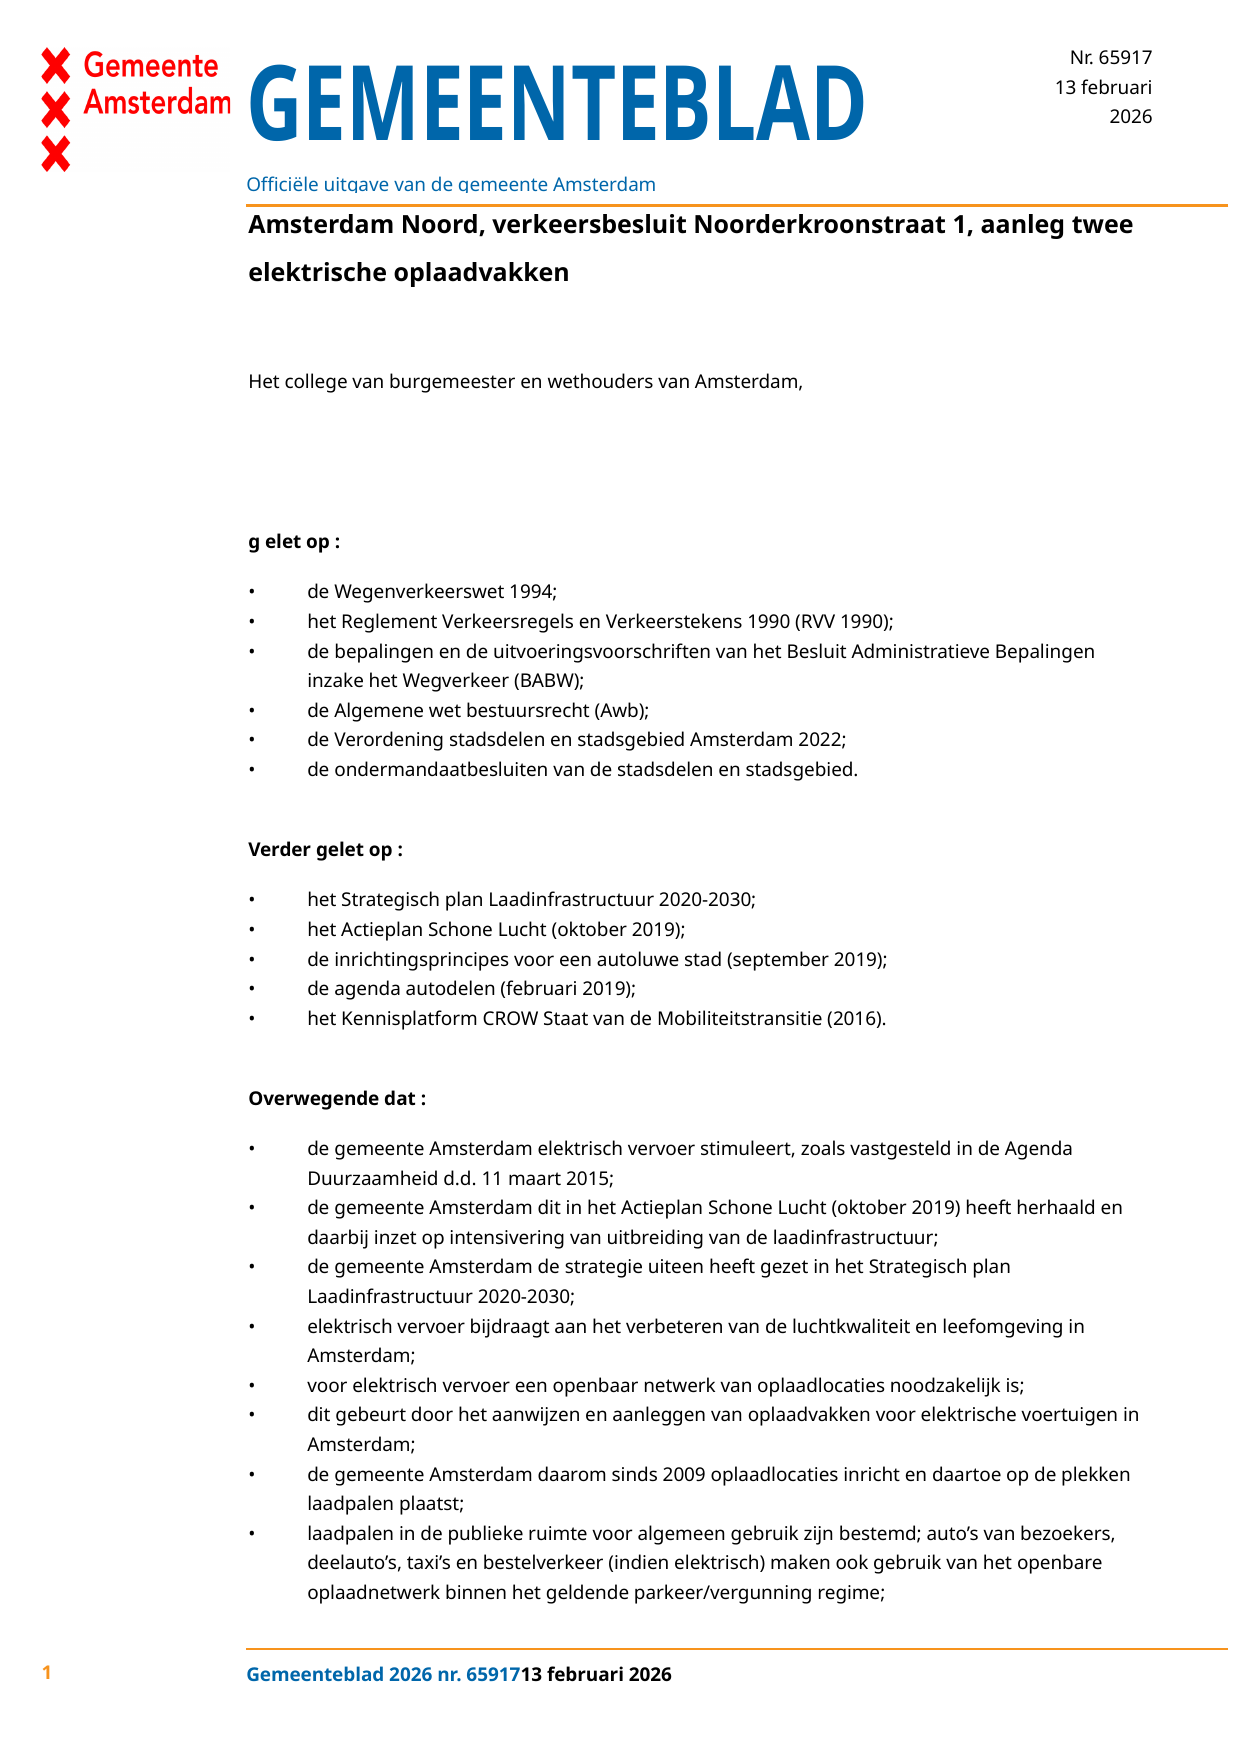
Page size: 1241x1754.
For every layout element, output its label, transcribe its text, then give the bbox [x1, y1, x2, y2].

list de Wegenverkeerswet 1994; [248, 579, 1152, 604]
text g elet op : [248, 528, 1152, 554]
list dit gebeurt door het aanwijzen en aanleggen van oplaadvakken voor elektrische voertuigen in Amsterdam; [248, 1402, 1152, 1457]
list de gemeente Amsterdam dit in het Actieplan Schone Lucht (oktober 2019) heeft herhaald en daarbij inzet op intensivering van uitbreiding van de laadinfrastructuur; [248, 1194, 1152, 1250]
list de ondermandaatbesluiten van de stadsdelen en stadsgebied. [248, 756, 1152, 782]
list het Reglement Verkeersregels en Verkeerstekens 1990 (RVV 1990); [248, 608, 1152, 634]
text Amsterdam Noord, verkeersbesluit Noorderkroonstraat 1, aanleg twee elektrische oplaadvakken [248, 207, 1152, 288]
text Verder gelet op : [248, 836, 1152, 862]
text Het college van burgemeester en wethouders van Amsterdam, [248, 368, 1152, 394]
list de Algemene wet bestuursrecht (Awb); [248, 697, 1152, 723]
text Overwegende dat : [248, 1085, 1152, 1111]
list laadpalen in de publieke ruimte voor algemeen gebruik zijn bestemd; auto’s van bezoekers, deelauto’s, taxi’s en bestelverkeer (indien elektrisch) maken ook gebruik van het openbare oplaadnetwerk binnen het geldende parkeer/vergunning regime; [248, 1520, 1152, 1605]
list de gemeente Amsterdam de strategie uiteen heeft gezet in het Strategisch plan Laadinfrastructuur 2020-2030; [248, 1254, 1152, 1309]
list de bepalingen en de uitvoeringsvoorschriften van het Besluit Administratieve Bepalingen inzake het Wegverkeer (BABW); [248, 638, 1152, 693]
list het Kennisplatform CROW Staat van de Mobiliteitstransitie (2016). [248, 1005, 1152, 1031]
list de gemeente Amsterdam daarom sinds 2009 oplaadlocaties inricht en daartoe op de plekken laadpalen plaatst; [248, 1461, 1152, 1516]
list de inrichtingsprincipes voor een autoluwe stad (september 2019); [248, 946, 1152, 971]
list elektrisch vervoer bijdraagt aan het verbeteren van de luchtkwaliteit en leefomgeving in Amsterdam; [248, 1313, 1152, 1368]
list de Verordening stadsdelen en stadsgebied Amsterdam 2022; [248, 727, 1152, 752]
list het Strategisch plan Laadinfrastructuur 2020-2030; [248, 887, 1152, 912]
list de agenda autodelen (februari 2019); [248, 975, 1152, 1001]
list het Actieplan Schone Lucht (oktober 2019); [248, 916, 1152, 942]
list voor elektrisch vervoer een openbaar netwerk van oplaadlocaties noodzakelijk is; [248, 1372, 1152, 1398]
picture [41, 47, 231, 172]
list de gemeente Amsterdam elektrisch vervoer stimuleert, zoals vastgesteld in de Agenda Duurzaamheid d.d. 11 maart 2015; [248, 1135, 1152, 1191]
